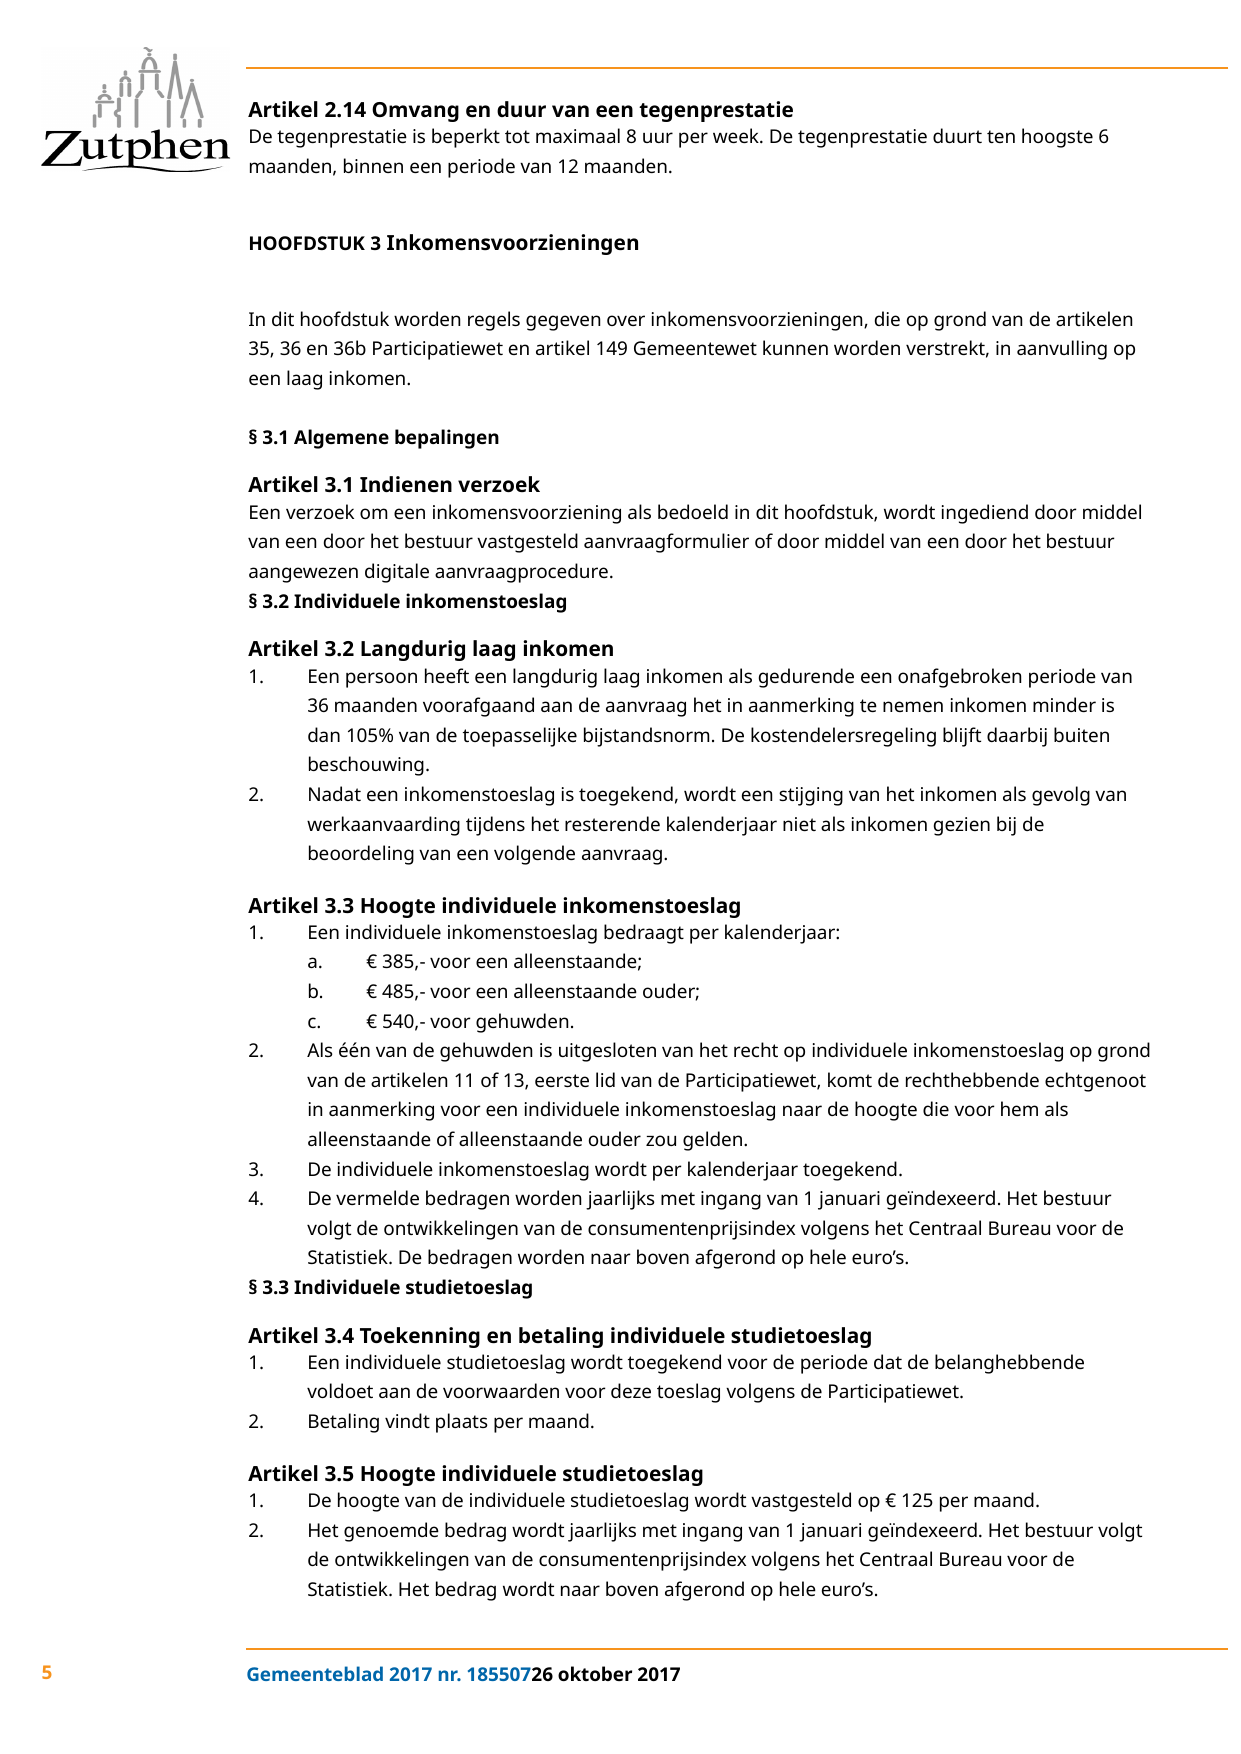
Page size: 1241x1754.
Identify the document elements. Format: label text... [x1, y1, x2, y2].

list De hoogte van de individuele studietoeslag wordt vastgesteld op € 125 per maand. [248, 1487, 1152, 1513]
list Een individuele inkomenstoeslag bedraagt per kalenderjaar: [248, 919, 1152, 945]
text § 3.1 Algemene bepalingen [248, 424, 1152, 450]
list € 385,- voor een alleenstaande; [307, 949, 1152, 974]
text Artikel 3.5 Hoogte individuele studietoeslag [248, 1459, 1152, 1487]
list Nadat een inkomenstoeslag is toegekend, wordt een stijging van het inkomen als gevolg van werkaanvaarding tijdens het resterende kalenderjaar niet als inkomen gezien bij de beoordeling van een volgende aanvraag. [248, 781, 1152, 866]
text HOOFDSTUK 3 Inkomensvoorzieningen [248, 228, 1152, 256]
text Artikel 3.1 Indienen verzoek [248, 471, 1152, 499]
text § 3.2 Individuele inkomenstoeslag [248, 588, 1152, 613]
text Artikel 2.14 Omvang en duur van een tegenprestatie [248, 95, 1152, 123]
text Artikel 3.4 Toekenning en betaling individuele studietoeslag [248, 1321, 1152, 1349]
text Artikel 3.3 Hoogte individuele inkomenstoeslag [248, 891, 1152, 919]
text Artikel 3.2 Langdurig laag inkomen [248, 634, 1152, 663]
list Het genoemde bedrag wordt jaarlijks met ingang van 1 januari geïndexeerd. Het bestuur volgt de ontwikkelingen van de consumentenprijsindex volgens het Centraal Bureau voor de Statistiek. Het bedrag wordt naar boven afgerond op hele euro’s. [248, 1517, 1152, 1602]
list De individuele inkomenstoeslag wordt per kalenderjaar toegekend. [248, 1156, 1152, 1182]
picture [41, 47, 231, 172]
list € 540,- voor gehuwden. [307, 1008, 1152, 1034]
list Een persoon heeft een langdurig laag inkomen als gedurende een onafgebroken periode van 36 maanden voorafgaand aan de aanvraag het in aanmerking te nemen inkomen minder is dan 105% van de toepasselijke bijstandsnorm. De kostendelersregeling blijft daarbij buiten beschouwing. [248, 663, 1152, 777]
text § 3.3 Individuele studietoeslag [248, 1274, 1152, 1300]
text Een verzoek om een inkomensvoorziening als bedoeld in dit hoofdstuk, wordt ingediend door middel van een door het bestuur vastgesteld aanvraagformulier of door middel van een door het bestuur aangewezen digitale aanvraagprocedure. [248, 499, 1152, 584]
list Als één van de gehuwden is uitgesloten van het recht op individuele inkomenstoeslag op grond van de artikelen 11 of 13, eerste lid van de Participatiewet, komt de rechthebbende echtgenoot in aanmerking voor een individuele inkomenstoeslag naar de hoogte die voor hem als alleenstaande of alleenstaande ouder zou gelden. [248, 1037, 1152, 1152]
text De tegenprestatie is beperkt tot maximaal 8 uur per week. De tegenprestatie duurt ten hoogste 6 maanden, binnen een periode van 12 maanden. [248, 123, 1152, 178]
text In dit hoofdstuk worden regels gegeven over inkomensvoorzieningen, die op grond van de artikelen 35, 36 en 36b Participatiewet en artikel 149 Gemeentewet kunnen worden verstrekt, in aanvulling op een laag inkomen. [248, 306, 1152, 391]
list De vermelde bedragen worden jaarlijks met ingang van 1 januari geïndexeerd. Het bestuur volgt de ontwikkelingen van de consumentenprijsindex volgens het Centraal Bureau voor de Statistiek. De bedragen worden naar boven afgerond op hele euro’s. [248, 1185, 1152, 1270]
list € 485,- voor een alleenstaande ouder; [307, 978, 1152, 1004]
list Betaling vindt plaats per maand. [248, 1408, 1152, 1434]
list Een individuele studietoeslag wordt toegekend voor de periode dat de belanghebbende voldoet aan de voorwaarden voor deze toeslag volgens de Participatiewet. [248, 1349, 1152, 1404]
